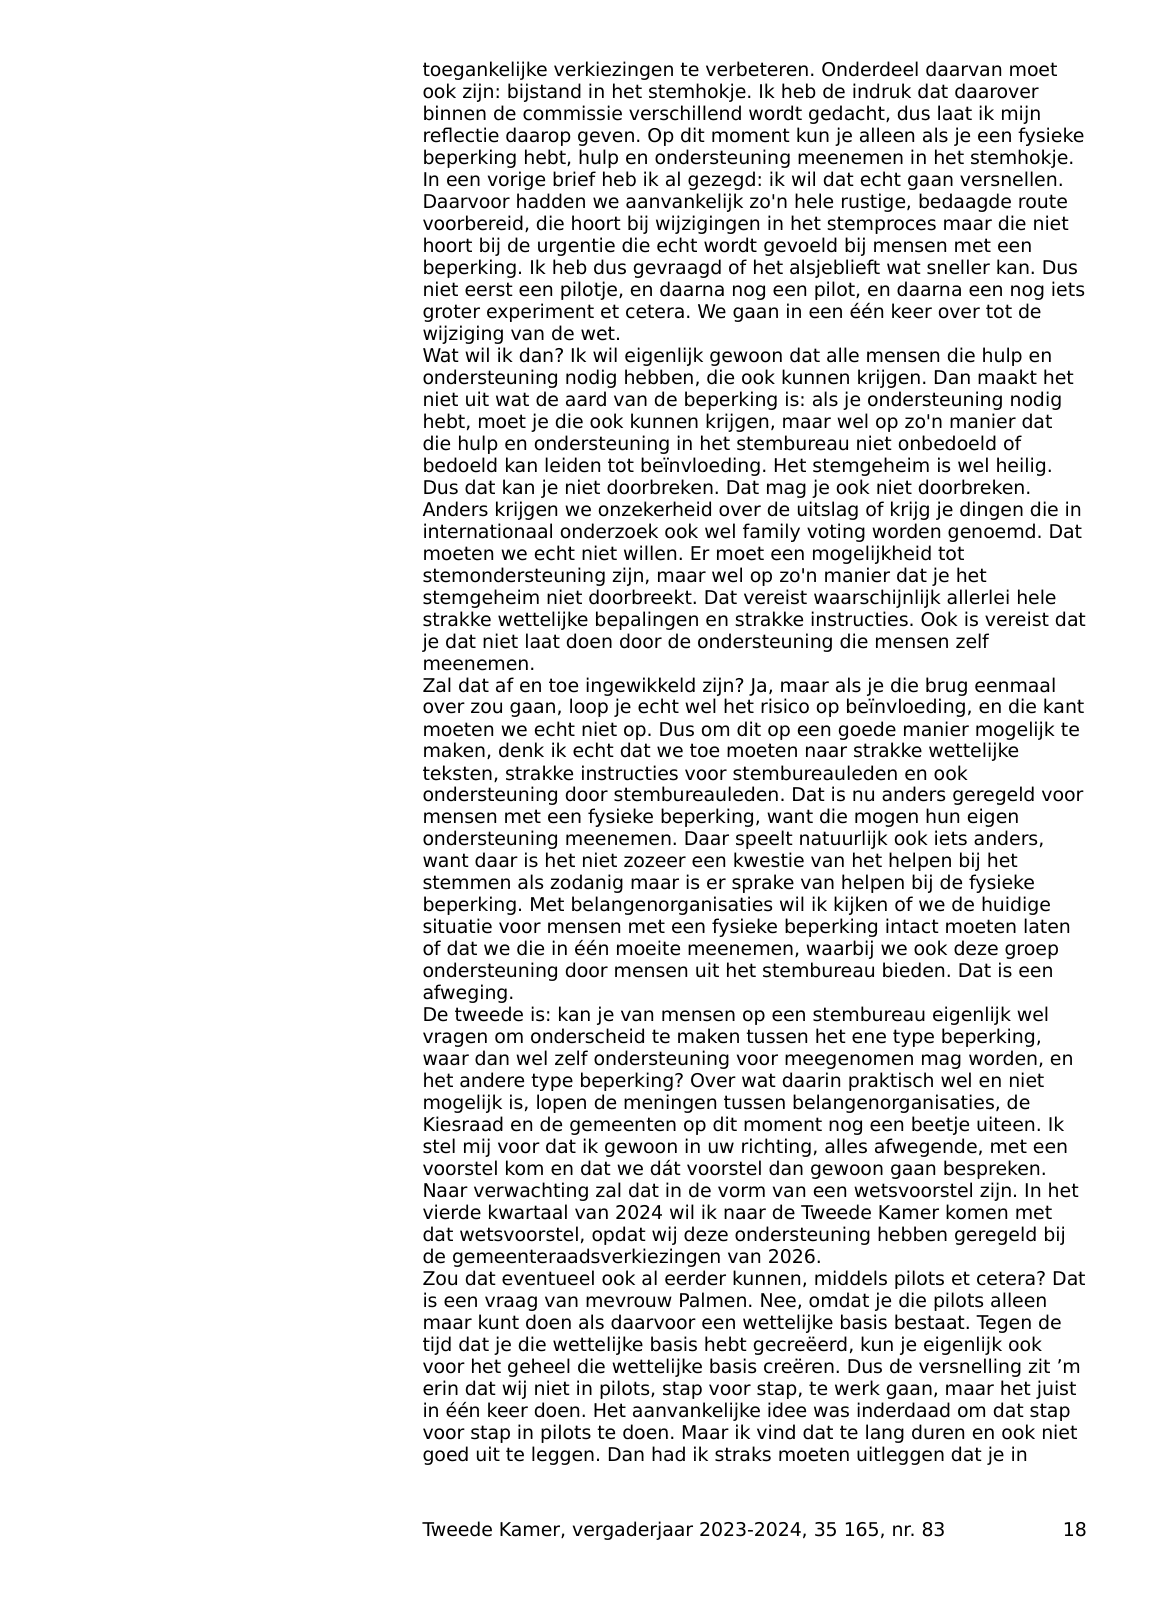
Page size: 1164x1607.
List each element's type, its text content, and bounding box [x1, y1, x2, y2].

text De tweede is: kan je van mensen op een stembureau eigenlijk wel vragen om onderscheid te maken tussen het ene type beperking, waar dan wel zelf ondersteuning voor meegenomen mag worden, en het andere type beperking? Over wat daarin praktisch wel en niet mogelijk is, lopen de meningen tussen belangenorganisaties, de Kiesraad en de gemeenten op dit moment nog een beetje uiteen. Ik stel mij voor dat ik gewoon in uw richting, alles afwegende, met een voorstel kom en dat we dát voorstel dan gewoon gaan bespreken. Naar verwachting zal dat in de vorm van een wetsvoorstel zijn. In het vierde kwartaal van 2024 wil ik naar de Tweede Kamer komen met dat wetsvoorstel, opdat wij deze ondersteuning hebben geregeld bij de gemeenteraadsverkiezingen van 2026. [422, 1004, 1087, 1268]
text Wat wil ik dan? Ik wil eigenlijk gewoon dat alle mensen die hulp en ondersteuning nodig hebben, die ook kunnen krijgen. Dan maakt het niet uit wat de aard van de beperking is: als je ondersteuning nodig hebt, moet je die ook kunnen krijgen, maar wel op zo'n manier dat die hulp en ondersteuning in het stembureau niet onbedoeld of bedoeld kan leiden tot beïnvloeding. Het stemgeheim is wel heilig. Dus dat kan je niet doorbreken. Dat mag je ook niet doorbreken. Anders krijgen we onzekerheid over de uitslag of krijg je dingen die in internationaal onderzoek ook wel family voting worden genoemd. Dat moeten we echt niet willen. Er moet een mogelijkheid tot stemondersteuning zijn, maar wel op zo'n manier dat je het stemgeheim niet doorbreekt. Dat vereist waarschijnlijk allerlei hele strakke wettelijke bepalingen en strakke instructies. Ook is vereist dat je dat niet laat doen door de ondersteuning die mensen zelf meenemen. [422, 345, 1087, 674]
text Zou dat eventueel ook al eerder kunnen, middels pilots et cetera? Dat is een vraag van mevrouw Palmen. Nee, omdat je die pilots alleen maar kunt doen als daarvoor een wettelijke basis bestaat. Tegen de tijd dat je die wettelijke basis hebt gecreëerd, kun je eigenlijk ook voor het geheel die wettelijke basis creëren. Dus de versnelling zit ’m erin dat wij niet in pilots, stap voor stap, te werk gaan, maar het juist in één keer doen. Het aanvankelijke idee was inderdaad om dat stap voor stap in pilots te doen. Maar ik vind dat te lang duren en ook niet goed uit te leggen. Dan had ik straks moeten uitleggen dat je in [422, 1268, 1087, 1466]
text toegankelijke verkiezingen te verbeteren. Onderdeel daarvan moet ook zijn: bijstand in het stemhokje. Ik heb de indruk dat daarover binnen de commissie verschillend wordt gedacht, dus laat ik mijn reflectie daarop geven. Op dit moment kun je alleen als je een fysieke beperking hebt, hulp en ondersteuning meenemen in het stemhokje. In een vorige brief heb ik al gezegd: ik wil dat echt gaan versnellen. Daarvoor hadden we aanvankelijk zo'n hele rustige, bedaagde route voorbereid, die hoort bij wijzigingen in het stemproces maar die niet hoort bij de urgentie die echt wordt gevoeld bij mensen met een beperking. Ik heb dus gevraagd of het alsjeblieft wat sneller kan. Dus niet eerst een pilotje, en daarna nog een pilot, en daarna een nog iets groter experiment et cetera. We gaan in een één keer over tot de wijziging van de wet. [422, 59, 1087, 345]
text Zal dat af en toe ingewikkeld zijn? Ja, maar als je die brug eenmaal over zou gaan, loop je echt wel het risico op beïnvloeding, en die kant moeten we echt niet op. Dus om dit op een goede manier mogelijk te maken, denk ik echt dat we toe moeten naar strakke wettelijke teksten, strakke instructies voor stembureauleden en ook ondersteuning door stembureauleden. Dat is nu anders geregeld voor mensen met een fysieke beperking, want die mogen hun eigen ondersteuning meenemen. Daar speelt natuurlijk ook iets anders, want daar is het niet zozeer een kwestie van het helpen bij het stemmen als zodanig maar is er sprake van helpen bij de fysieke beperking. Met belangenorganisaties wil ik kijken of we de huidige situatie voor mensen met een fysieke beperking intact moeten laten of dat we die in één moeite meenemen, waarbij we ook deze groep ondersteuning door mensen uit het stembureau bieden. Dat is een afweging. [422, 674, 1087, 1004]
